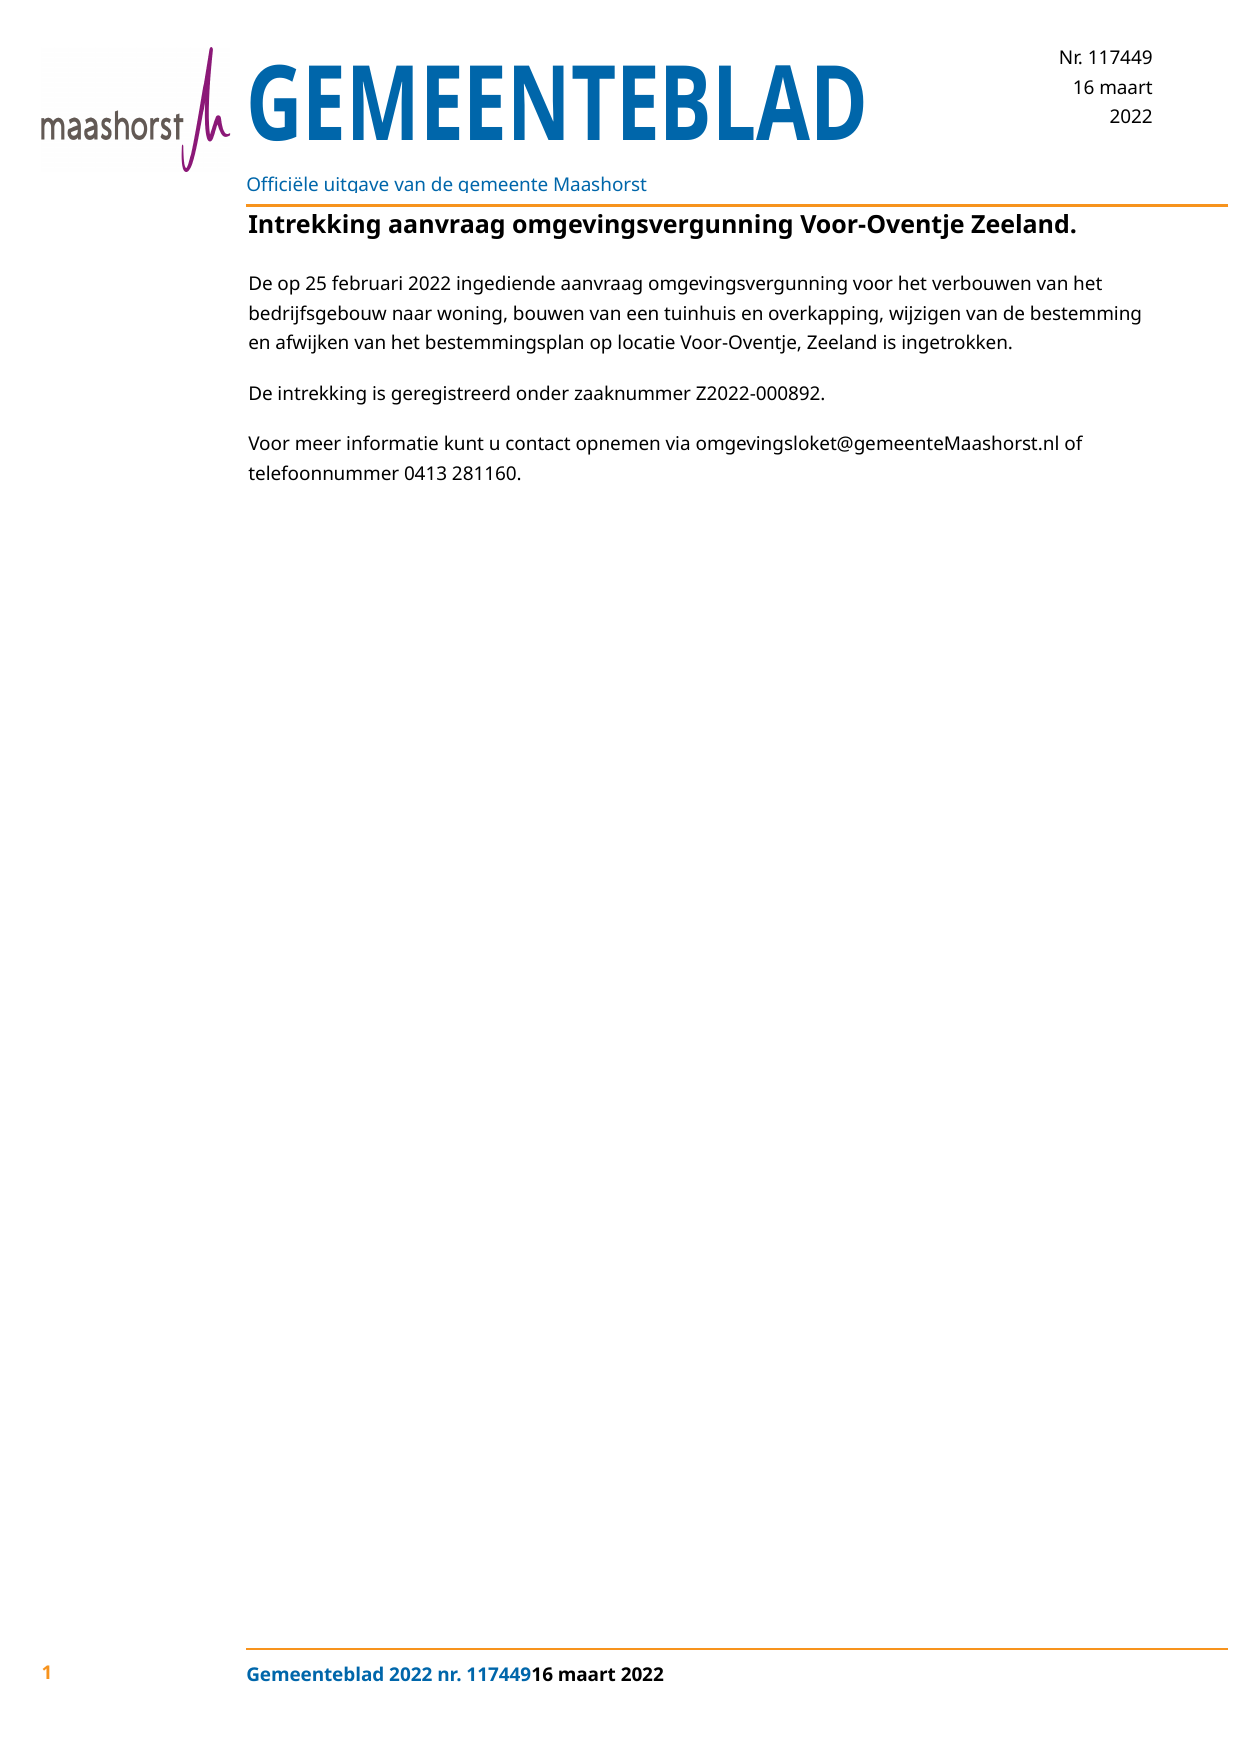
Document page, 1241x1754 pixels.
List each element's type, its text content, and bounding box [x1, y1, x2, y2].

text Intrekking aanvraag omgevingsvergunning Voor-Oventje Zeeland. [248, 207, 1152, 241]
text Voor meer informatie kunt u contact opnemen via omgevingsloket@gemeenteMaashorst.nl of telefoonnummer 0413 281160. [248, 430, 1152, 486]
text De intrekking is geregistreerd onder zaaknummer Z2022-000892. [248, 380, 1152, 406]
picture [41, 47, 231, 172]
text De op 25 februari 2022 ingediende aanvraag omgevingsvergunning voor het verbouwen van het bedrijfsgebouw naar woning, bouwen van een tuinhuis en overkapping, wijzigen van de bestemming en afwijken van het bestemmingsplan op locatie Voor-Oventje, Zeeland is ingetrokken. [248, 270, 1152, 355]
